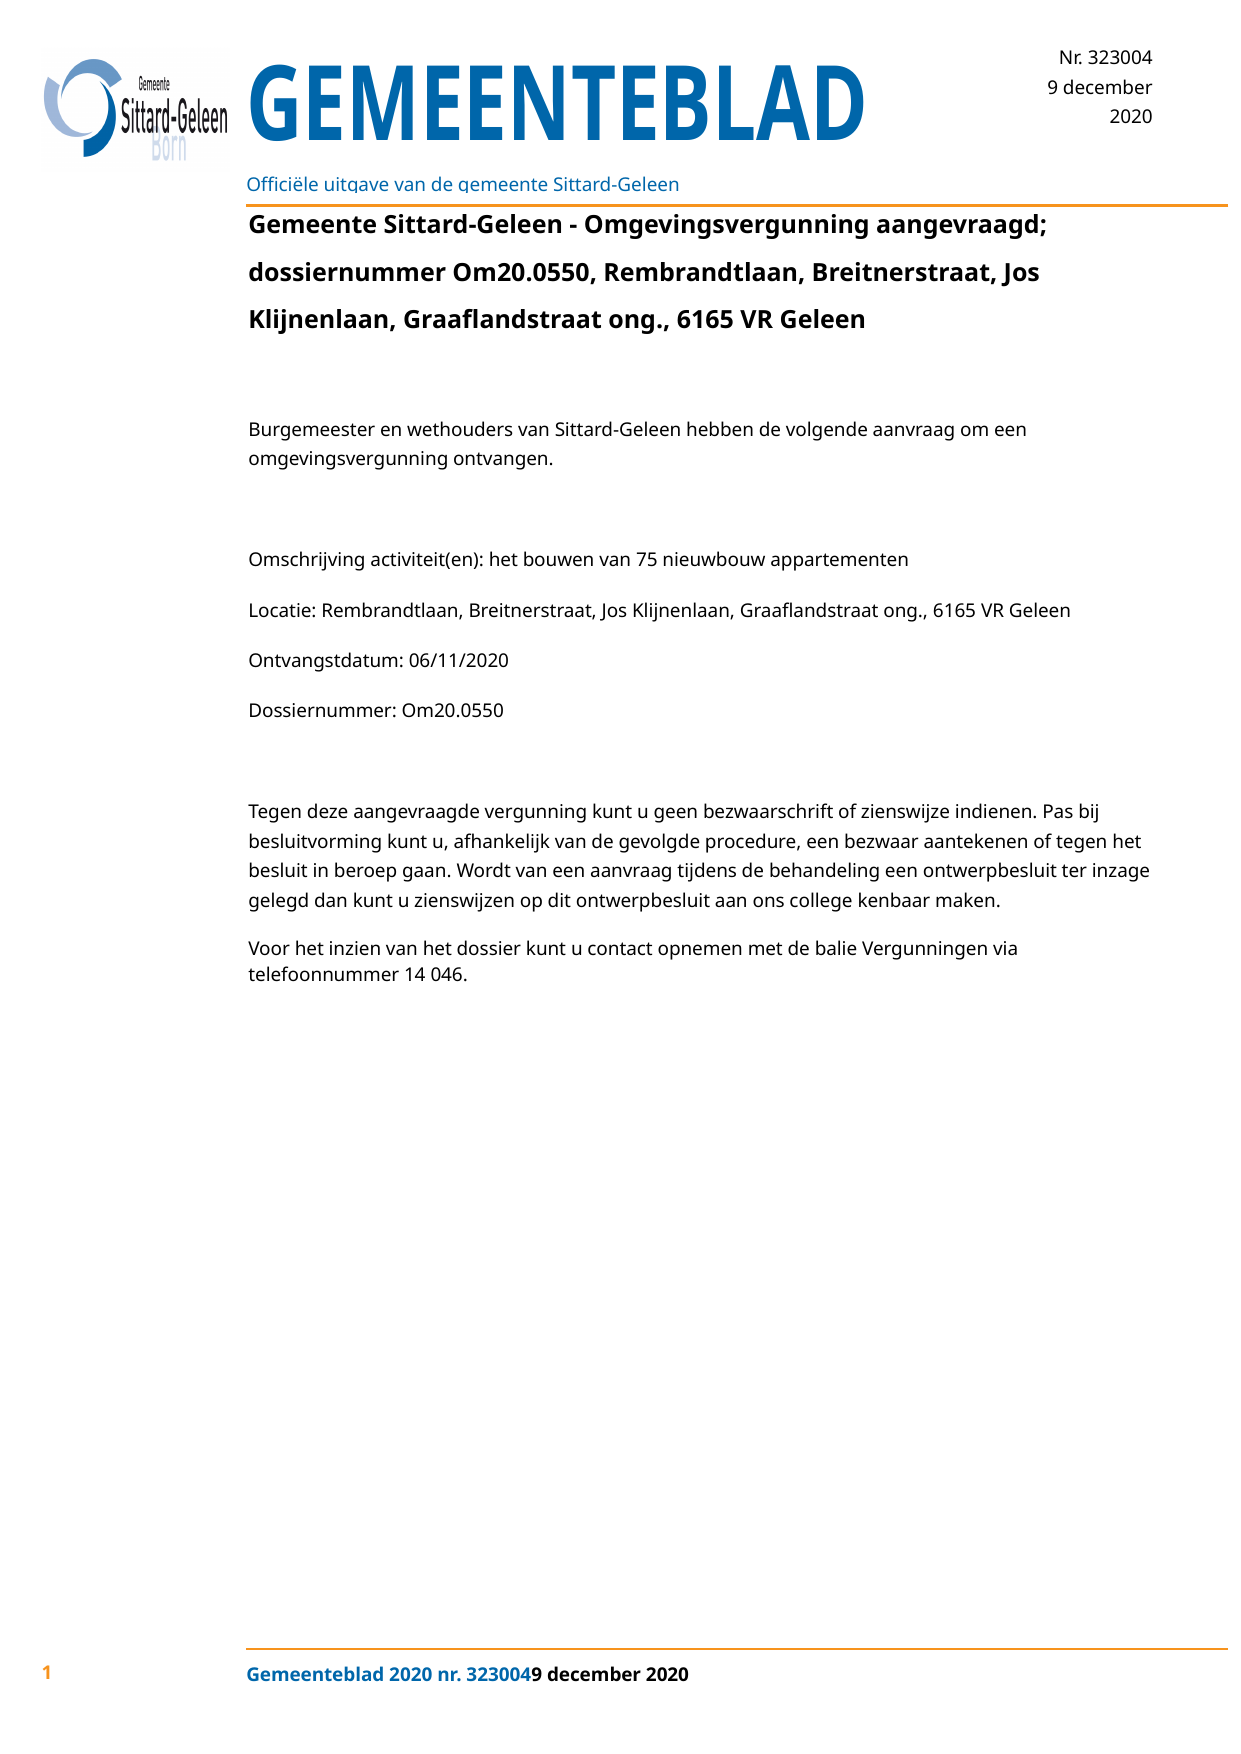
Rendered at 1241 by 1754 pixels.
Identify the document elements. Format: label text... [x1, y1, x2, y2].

text Dossiernummer: Om20.0550 [248, 698, 1152, 723]
text Gemeente Sittard-Geleen - Omgevingsvergunning aangevraagd; dossiernummer Om20.0550, Rembrandtlaan, Breitnerstraat, Jos Klijnenlaan, Graaflandstraat ong., 6165 VR Geleen [248, 207, 1152, 336]
text Tegen deze aangevraagde vergunning kunt u geen bezwaarschrift of zienswijze indienen. Pas bij besluitvorming kunt u, afhankelijk van de gevolgde procedure, een bezwaar aantekenen of tegen het besluit in beroep gaan. Wordt van een aanvraag tijdens de behandeling een ontwerpbesluit ter inzage gelegd dan kunt u zienswijzen op dit ontwerpbesluit aan ons college kenbaar maken. [248, 798, 1152, 913]
text Burgemeester en wethouders van Sittard-Geleen hebben de volgende aanvraag om een omgevingsvergunning ontvangen. [248, 416, 1152, 471]
text Locatie: Rembrandtlaan, Breitnerstraat, Jos Klijnenlaan, Graaflandstraat ong., 6165 VR Geleen [248, 597, 1152, 622]
text Ontvangstdatum: 06/11/2020 [248, 647, 1152, 673]
picture [41, 47, 231, 172]
text Voor het inzien van het dossier kunt u contact opnemen met de balie Vergunningen via telefoonnummer 14 046. [248, 935, 1152, 986]
text Omschrijving activiteit(en): het bouwen van 75 nieuwbouw appartementen [248, 546, 1152, 572]
